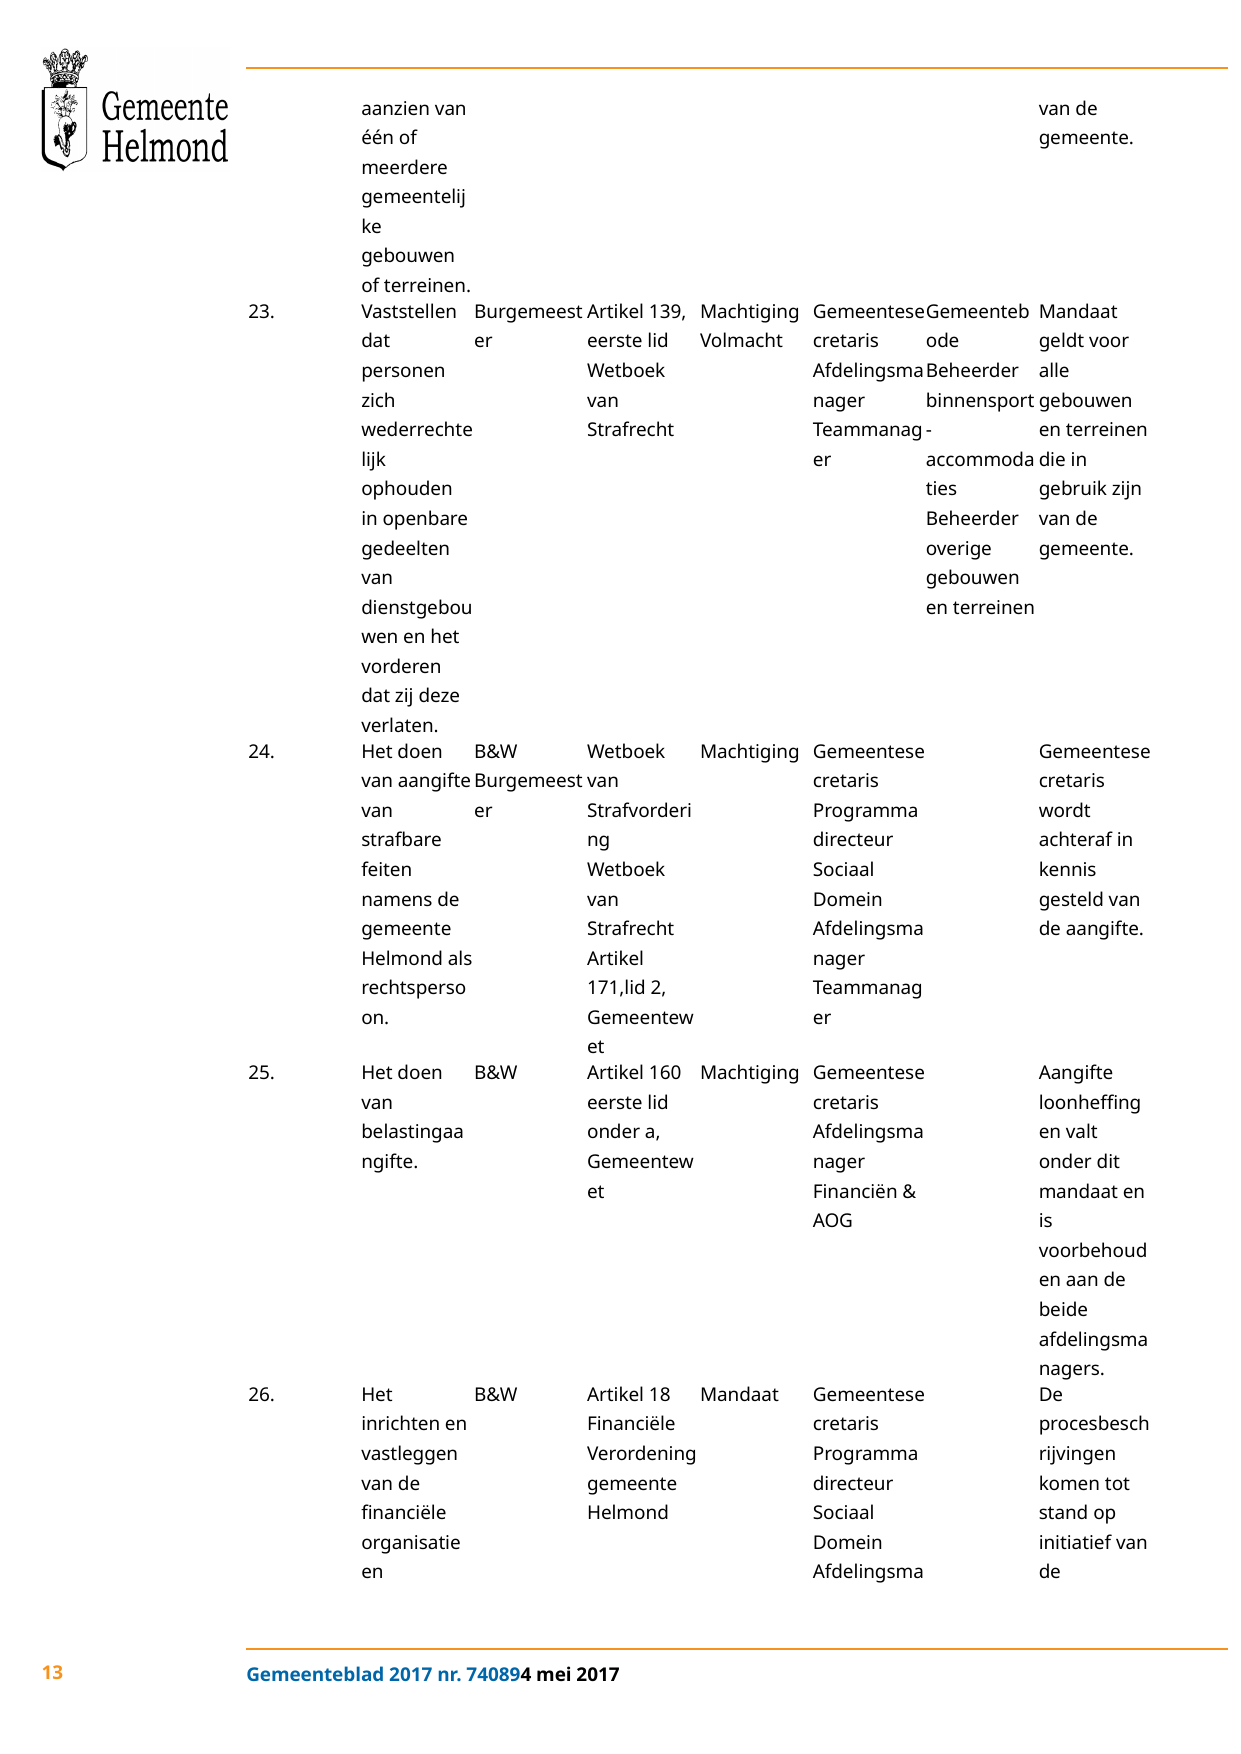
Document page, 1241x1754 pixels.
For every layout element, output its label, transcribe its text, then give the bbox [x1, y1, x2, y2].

table_cell [813, 95, 926, 298]
table_cell 25. [248, 1060, 361, 1381]
table_cell Gemeentesecretaris Afdelingsmanager Teammanager [813, 298, 926, 738]
table_cell Mandaat [700, 1381, 813, 1584]
table_cell Artikel 160 eerste lid onder a, Gemeentewet [587, 1060, 700, 1381]
table_cell Artikel 18 Financiële Verordening gemeente Helmond [587, 1381, 700, 1584]
table_cell 26. [248, 1381, 361, 1584]
table_cell B&W [474, 1381, 587, 1584]
table_cell Gemeentesecretaris wordt achteraf in kennis gesteld van de aangifte. [1039, 738, 1152, 1059]
table_cell Burgemeester [474, 298, 587, 738]
picture [41, 47, 231, 172]
table_cell Het inrichten en vastleggen van de financiële organisatie en [361, 1381, 474, 1584]
table_cell [474, 95, 587, 298]
table_cell B&W [474, 1060, 587, 1381]
table_cell De procesbeschrijvingen komen tot stand op initiatief van de [1039, 1381, 1152, 1584]
table_cell [248, 95, 361, 298]
table_cell Gemeentebode Beheerder binnensport- accommodaties Beheerder overige gebouwen en terreinen [926, 298, 1038, 738]
table_cell B&W Burgemeester [474, 738, 587, 1059]
table_cell Machtiging Volmacht [700, 298, 813, 738]
table_cell Gemeentesecretaris Programmadirecteur Sociaal Domein Afdelingsmanager Teammanager [813, 738, 926, 1059]
table_cell Gemeentesecretaris Afdelingsmanager Financiën & AOG [813, 1060, 926, 1381]
table_cell 24. [248, 738, 361, 1059]
table_cell [926, 95, 1038, 298]
table_cell Het doen van belastingaangifte. [361, 1060, 474, 1381]
table_cell Artikel 139, eerste lid Wetboek van Strafrecht [587, 298, 700, 738]
table_cell [926, 1060, 1038, 1381]
table_cell Machtiging [700, 1060, 813, 1381]
table_cell Mandaat geldt voor alle gebouwen en terreinen die in gebruik zijn van de gemeente. [1039, 298, 1152, 738]
table_cell [587, 95, 700, 298]
table_cell Machtiging [700, 738, 813, 1059]
table_cell Aangifte loonheffingen valt onder dit mandaat en is voorbehouden aan de beide afdelingsmanagers. [1039, 1060, 1152, 1381]
table_cell Wetboek van Strafvordering Wetboek van Strafrecht Artikel 171,lid 2, Gemeentewet [587, 738, 700, 1059]
table_cell Gemeentesecretaris Programmadirecteur Sociaal Domein Afdelingsma [813, 1381, 926, 1584]
table_cell [926, 738, 1038, 1059]
table_cell van de gemeente. [1039, 95, 1152, 298]
table_cell aanzien van één of meerdere gemeentelijke gebouwen of terreinen. [361, 95, 474, 298]
table_cell Vaststellen dat personen zich wederrechtelijk ophouden in openbare gedeelten van dienstgebouwen en het vorderen dat zij deze verlaten. [361, 298, 474, 738]
table_cell [926, 1381, 1038, 1584]
table_cell Het doen van aangifte van strafbare feiten namens de gemeente Helmond als rechtspersoon. [361, 738, 474, 1059]
table_cell 23. [248, 298, 361, 738]
table_cell [700, 95, 813, 298]
